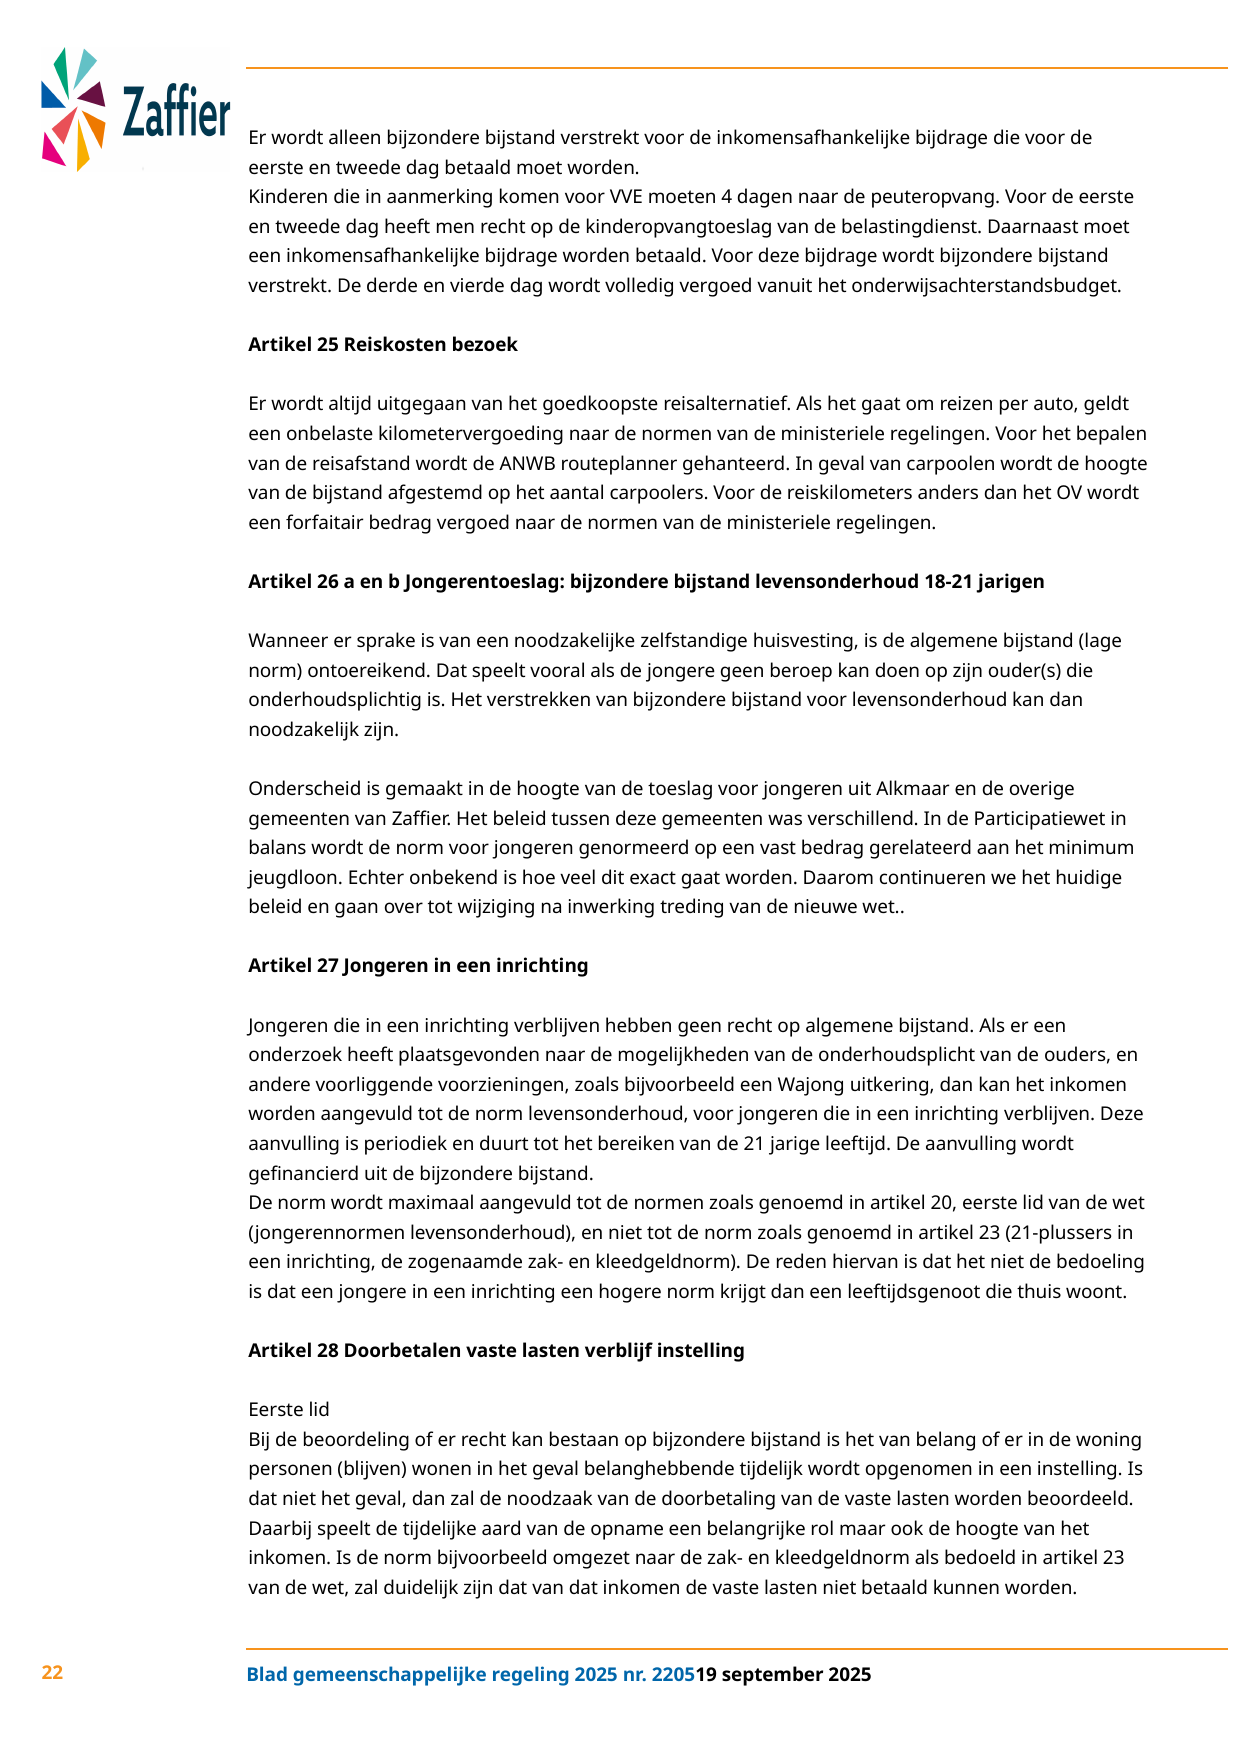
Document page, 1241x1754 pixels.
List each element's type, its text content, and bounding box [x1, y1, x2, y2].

text Kinderen die in aanmerking komen voor VVE moeten 4 dagen naar de peuteropvang. Voor de eerste en tweede dag heeft men recht op de kinderopvangtoeslag van de belastingdienst. Daarnaast moet een inkomensafhankelijke bijdrage worden betaald. Voor deze bijdrage wordt bijzondere bijstand verstrekt. De derde en vierde dag wordt volledig vergoed vanuit het onderwijsachterstandsbudget. [248, 183, 1152, 298]
text De norm wordt maximaal aangevuld tot de normen zoals genoemd in artikel 20, eerste lid van de wet (jongerennormen levensonderhoud), en niet tot de norm zoals genoemd in artikel 23 (21-plussers in een inrichting, de zogenaamde zak- en kleedgeldnorm). De reden hiervan is dat het niet de bedoeling is dat een jongere in een inrichting een hogere norm krijgt dan een leeftijdsgenoot die thuis woont. [248, 1189, 1152, 1304]
text Eerste lid [248, 1396, 1152, 1422]
picture [41, 47, 231, 172]
text Artikel 28 Doorbetalen vaste lasten verblijf instelling [248, 1337, 1152, 1363]
text Wanneer er sprake is van een noodzakelijke zelfstandige huisvesting, is de algemene bijstand (lage norm) ontoereikend. Dat speelt vooral als de jongere geen beroep kan doen op zijn ouder(s) die onderhoudsplichtig is. Het verstrekken van bijzondere bijstand voor levensonderhoud kan dan noodzakelijk zijn. [248, 627, 1152, 742]
text Artikel 27 Jongeren in een inrichting [248, 953, 1152, 978]
text Jongeren die in een inrichting verblijven hebben geen recht op algemene bijstand. Als er een onderzoek heeft plaatsgevonden naar de mogelijkheden van de onderhoudsplicht van de ouders, en andere voorliggende voorzieningen, zoals bijvoorbeeld een Wajong uitkering, dan kan het inkomen worden aangevuld tot de norm levensonderhoud, voor jongeren die in een inrichting verblijven. Deze aanvulling is periodiek en duurt tot het bereiken van de 21 jarige leeftijd. De aanvulling wordt gefinancierd uit de bijzondere bijstand. [248, 1012, 1152, 1186]
text Artikel 25 Reiskosten bezoek [248, 331, 1152, 357]
text Er wordt altijd uitgegaan van het goedkoopste reisalternatief. Als het gaat om reizen per auto, geldt een onbelaste kilometervergoeding naar de normen van de ministeriele regelingen. Voor het bepalen van de reisafstand wordt de ANWB routeplanner gehanteerd. In geval van carpoolen wordt de hoogte van de bijstand afgestemd op het aantal carpoolers. Voor de reiskilometers anders dan het OV wordt een forfaitair bedrag vergoed naar de normen van de ministeriele regelingen. [248, 391, 1152, 535]
text Onderscheid is gemaakt in de hoogte van de toeslag voor jongeren uit Alkmaar en de overige gemeenten van Zaffier. Het beleid tussen deze gemeenten was verschillend. In de Participatiewet in balans wordt de norm voor jongeren genormeerd op een vast bedrag gerelateerd aan het minimum jeugdloon. Echter onbekend is hoe veel dit exact gaat worden. Daarom continueren we het huidige beleid en gaan over tot wijziging na inwerking treding van de nieuwe wet.. [248, 775, 1152, 919]
text Bij de beoordeling of er recht kan bestaan op bijzondere bijstand is het van belang of er in de woning personen (blijven) wonen in het geval belanghebbende tijdelijk wordt opgenomen in een instelling. Is dat niet het geval, dan zal de noodzaak van de doorbetaling van de vaste lasten worden beoordeeld. Daarbij speelt de tijdelijke aard van de opname een belangrijke rol maar ook de hoogte van het inkomen. Is de norm bijvoorbeeld omgezet naar de zak- en kleedgeldnorm als bedoeld in artikel 23 van de wet, zal duidelijk zijn dat van dat inkomen de vaste lasten niet betaald kunnen worden. [248, 1426, 1152, 1600]
text Artikel 26 a en b Jongerentoeslag: bijzondere bijstand levensonderhoud 18-21 jarigen [248, 568, 1152, 594]
text Er wordt alleen bijzondere bijstand verstrekt voor de inkomensafhankelijke bijdrage die voor de eerste en tweede dag betaald moet worden. [248, 124, 1152, 180]
